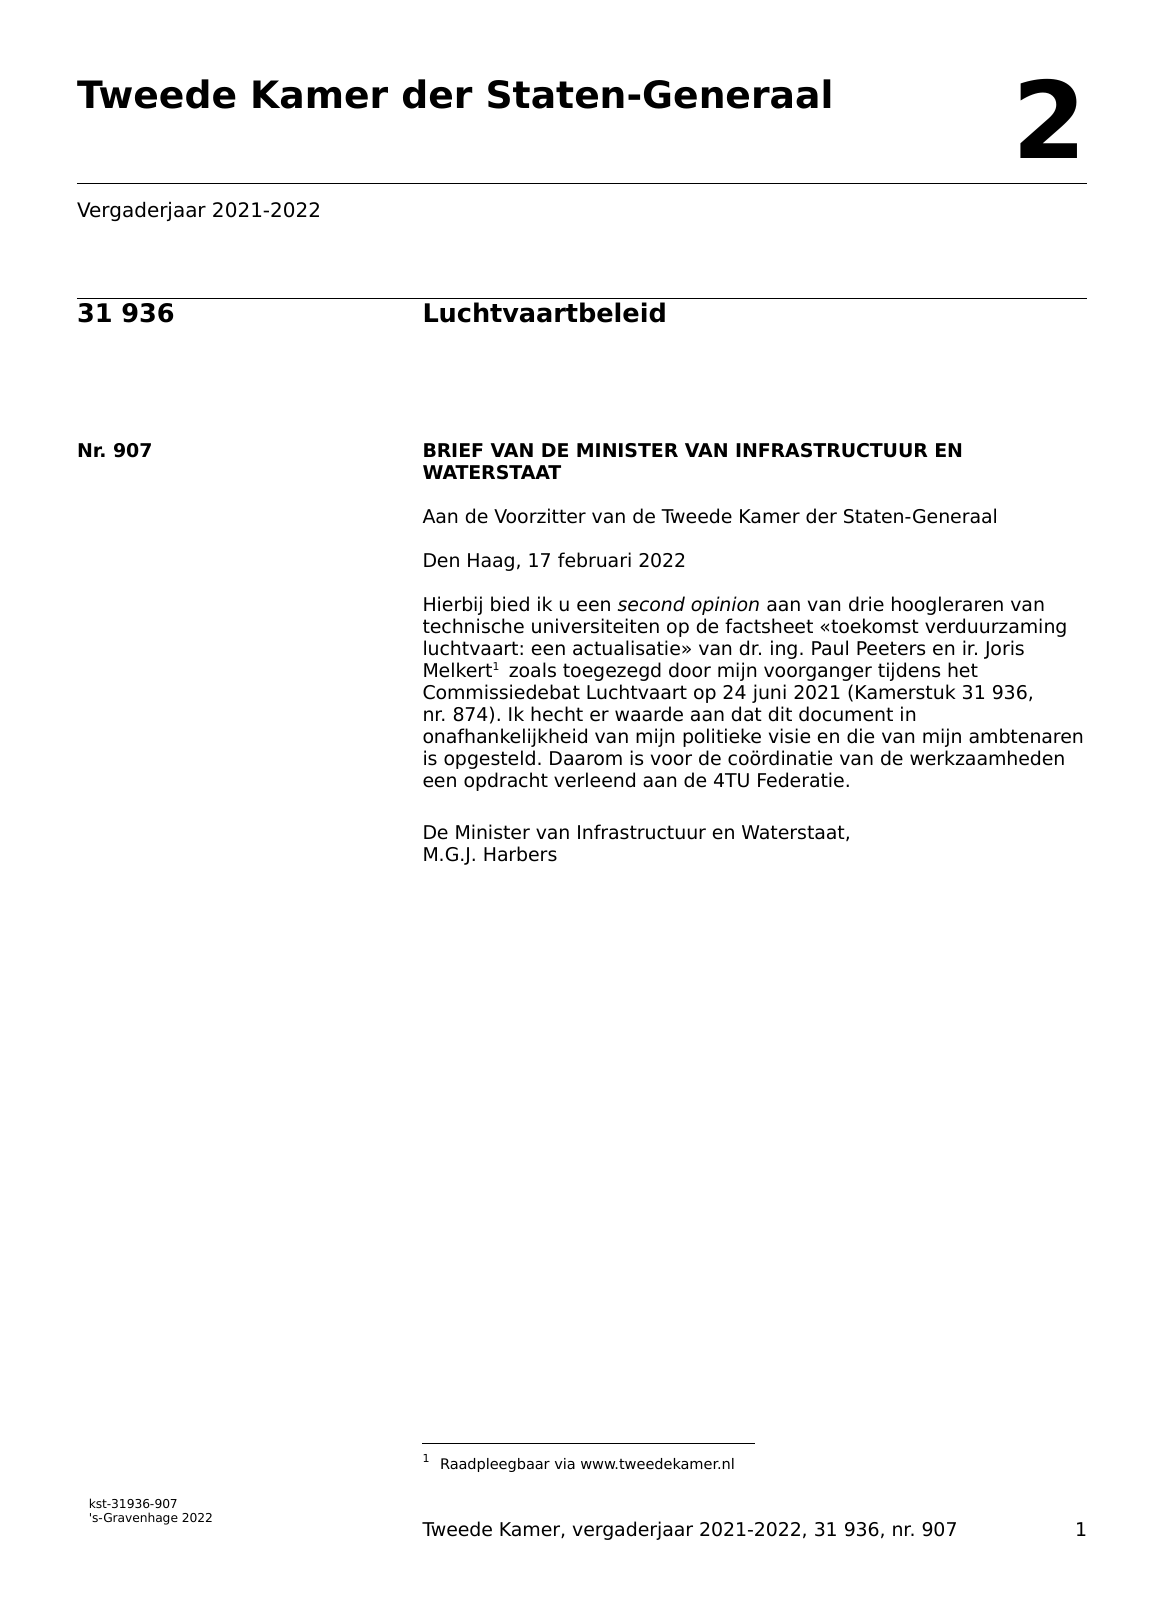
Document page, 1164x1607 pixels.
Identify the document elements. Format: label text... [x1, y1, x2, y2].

text kst-31936-907 [88, 1497, 323, 1511]
table_cell Vergaderjaar 2021-2022 [77, 184, 1087, 298]
text 's-Gravenhage 2022 [88, 1511, 323, 1525]
text Aan de Voorzitter van de Tweede Kamer der Staten-Generaal [422, 506, 1087, 528]
table_header 2 [886, 59, 1087, 183]
text Hierbij bied ik u een second opinion aan van drie hoogleraren van technische universiteiten op de factsheet «toekomst verduurzaming luchtvaart: een actualisatie» van dr. ing. Paul Peeters en ir. Joris Melkert zoals toegezegd door mijn voorganger tijdens het Commissiedebat Luchtvaart op 24 juni 2021 (Kamerstuk 31 936, nr. 874). Ik hecht er waarde aan dat dit document in onafhankelijkheid van mijn politieke visie en die van mijn ambtenaren is opgesteld. Daarom is voor de coördinatie van de werkzaamheden een opdracht verleend aan de 4TU Federatie. [422, 594, 1087, 792]
subtitle 31 936 Luchtvaartbeleid [77, 299, 1087, 329]
text Raadpleegbaar via www.tweedekamer.nl [422, 1452, 1087, 1474]
table_header Tweede Kamer der Staten-Generaal [77, 59, 886, 183]
subtitle Nr. 907 BRIEF VAN DE MINISTER VAN INFRASTRUCTUUR EN WATERSTAAT [77, 440, 1087, 484]
text De Minister van Infrastructuur en Waterstaat, M.G.J. Harbers [422, 822, 1087, 866]
text Den Haag, 17 februari 2022 [422, 550, 1087, 572]
